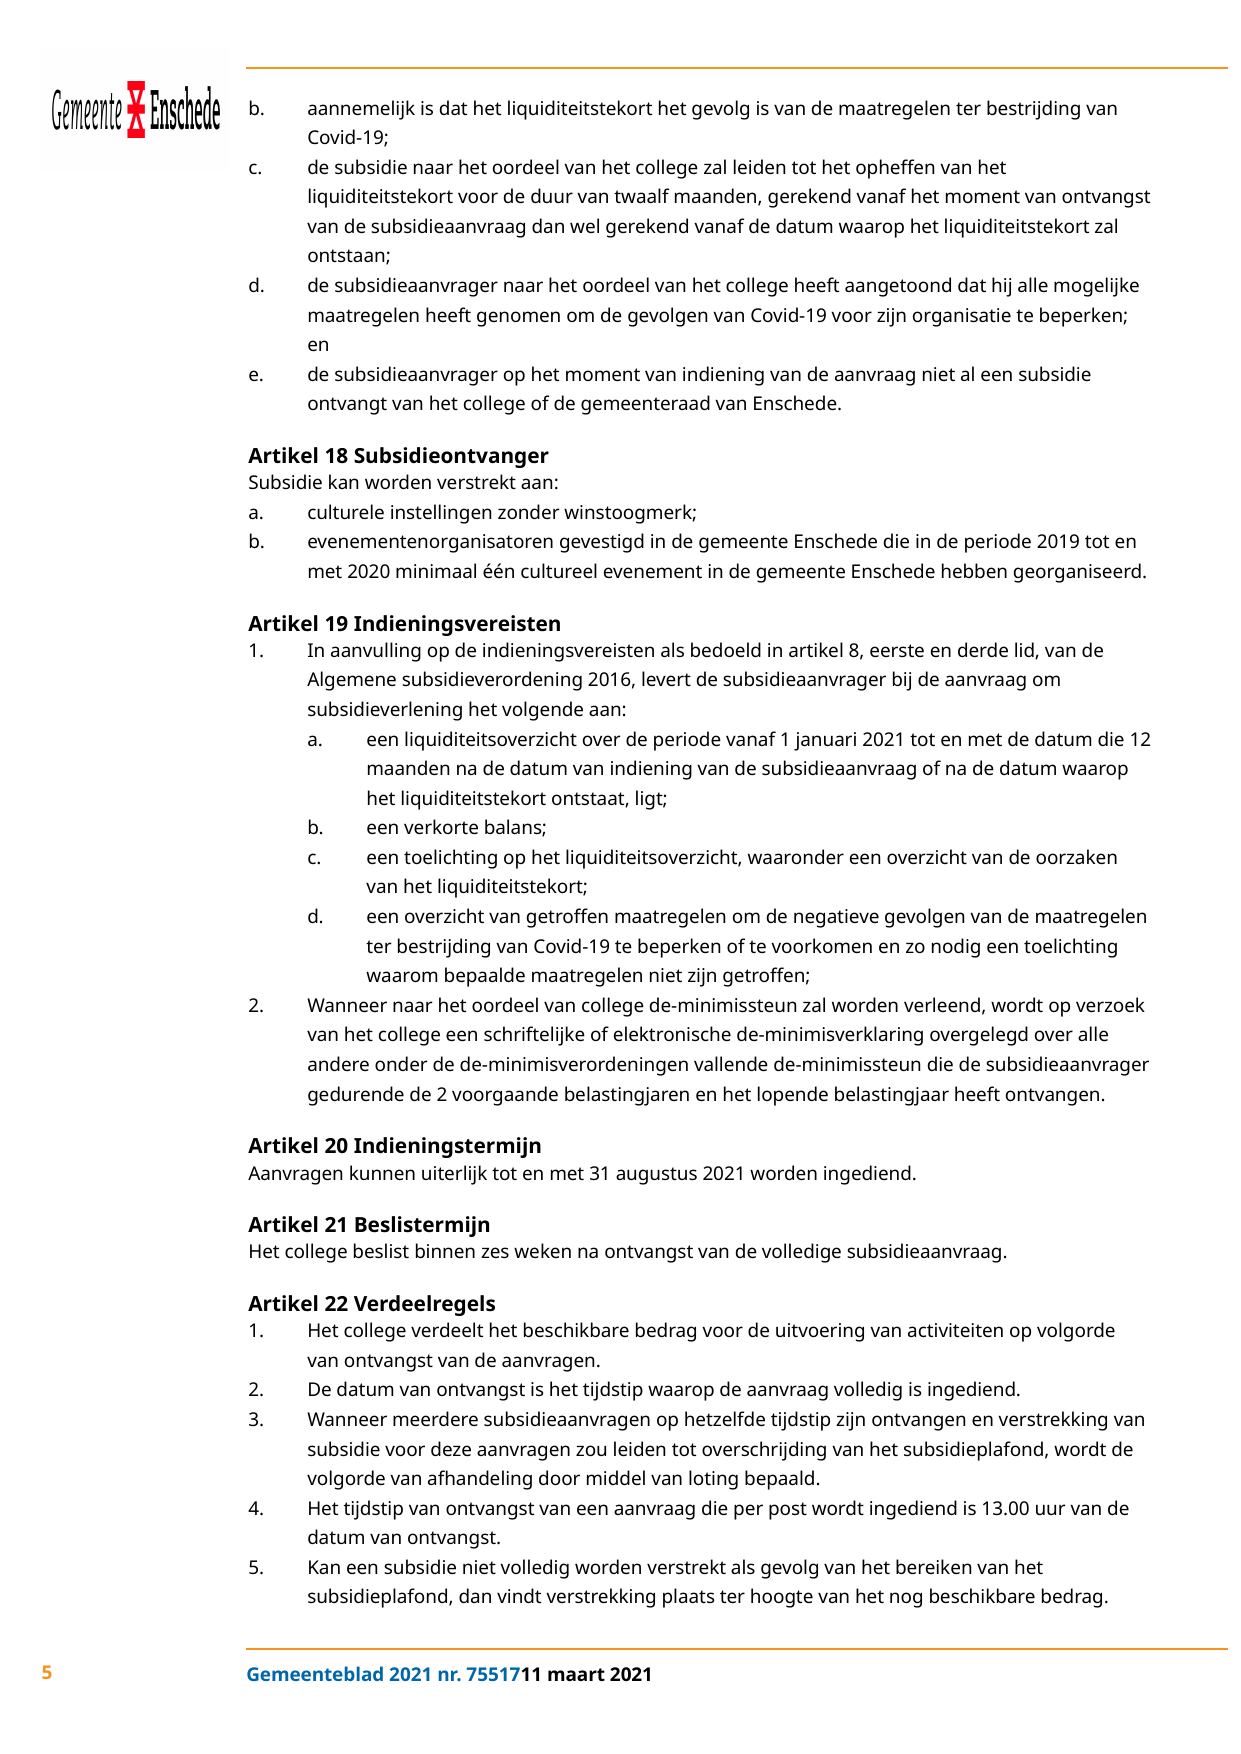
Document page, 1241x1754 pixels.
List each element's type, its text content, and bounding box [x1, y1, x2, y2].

list Het tijdstip van ontvangst van een aanvraag die per post wordt ingediend is 13.00 uur van de datum van ontvangst. [248, 1495, 1152, 1550]
text Het college beslist binnen zes weken na ontvangst van de volledige subsidieaanvraag. [248, 1238, 1152, 1264]
text Aanvragen kunnen uiterlijk tot en met 31 augustus 2021 worden ingediend. [248, 1160, 1152, 1185]
list aannemelijk is dat het liquiditeitstekort het gevolg is van de maatregelen ter bestrijding van Covid-19; [248, 95, 1152, 150]
picture [41, 47, 231, 172]
text Artikel 18 Subsidieontvanger [248, 441, 1152, 469]
list de subsidieaanvrager op het moment van indiening van de aanvraag niet al een subsidie ontvangt van het college of de gemeenteraad van Enschede. [248, 361, 1152, 416]
list een overzicht van getroffen maatregelen om de negatieve gevolgen van de maatregelen ter bestrijding van Covid-19 te beperken of te voorkomen en zo nodig een toelichting waarom bepaalde maatregelen niet zijn getroffen; [307, 903, 1152, 988]
list een liquiditeitsoverzicht over de periode vanaf 1 januari 2021 tot en met de datum die 12 maanden na de datum van indiening van de subsidieaanvraag of na de datum waarop het liquiditeitstekort ontstaat, ligt; [307, 726, 1152, 811]
list In aanvulling op de indieningsvereisten als bedoeld in artikel 8, eerste en derde lid, van de Algemene subsidieverordening 2016, levert de subsidieaanvrager bij de aanvraag om subsidieverlening het volgende aan: [248, 637, 1152, 722]
list een verkorte balans; [307, 814, 1152, 840]
list de subsidieaanvrager naar het oordeel van het college heeft aangetoond dat hij alle mogelijke maatregelen heeft genomen om de gevolgen van Covid-19 voor zijn organisatie te beperken; en [248, 272, 1152, 357]
list Kan een subsidie niet volledig worden verstrekt als gevolg van het bereiken van het subsidieplafond, dan vindt verstrekking plaats ter hoogte van het nog beschikbare bedrag. [248, 1554, 1152, 1609]
list culturele instellingen zonder winstoogmerk; [248, 499, 1152, 525]
list Wanneer naar het oordeel van college de-minimissteun zal worden verleend, wordt op verzoek van het college een schriftelijke of elektronische de-minimisverklaring overgelegd over alle andere onder de de-minimisverordeningen vallende de-minimissteun die de subsidieaanvrager gedurende de 2 voorgaande belastingjaren en het lopende belastingjaar heeft ontvangen. [248, 992, 1152, 1107]
list een toelichting op het liquiditeitsoverzicht, waaronder een overzicht van de oorzaken van het liquiditeitstekort; [307, 844, 1152, 899]
list De datum van ontvangst is het tijdstip waarop de aanvraag volledig is ingediend. [248, 1377, 1152, 1402]
text Artikel 22 Verdeelregels [248, 1289, 1152, 1317]
text Artikel 19 Indieningsvereisten [248, 609, 1152, 637]
text Subsidie kan worden verstrekt aan: [248, 469, 1152, 495]
list evenementenorganisatoren gevestigd in de gemeente Enschede die in de periode 2019 tot en met 2020 minimaal één cultureel evenement in de gemeente Enschede hebben georganiseerd. [248, 529, 1152, 584]
text Artikel 21 Beslistermijn [248, 1210, 1152, 1238]
list Wanneer meerdere subsidieaanvragen op hetzelfde tijdstip zijn ontvangen en verstrekking van subsidie voor deze aanvragen zou leiden tot overschrijding van het subsidieplafond, wordt de volgorde van afhandeling door middel van loting bepaald. [248, 1406, 1152, 1491]
list de subsidie naar het oordeel van het college zal leiden tot het opheffen van het liquiditeitstekort voor de duur van twaalf maanden, gerekend vanaf het moment van ontvangst van de subsidieaanvraag dan wel gerekend vanaf de datum waarop het liquiditeitstekort zal ontstaan; [248, 154, 1152, 268]
list Het college verdeelt het beschikbare bedrag voor de uitvoering van activiteiten op volgorde van ontvangst van de aanvragen. [248, 1317, 1152, 1373]
text Artikel 20 Indieningstermijn [248, 1131, 1152, 1160]
